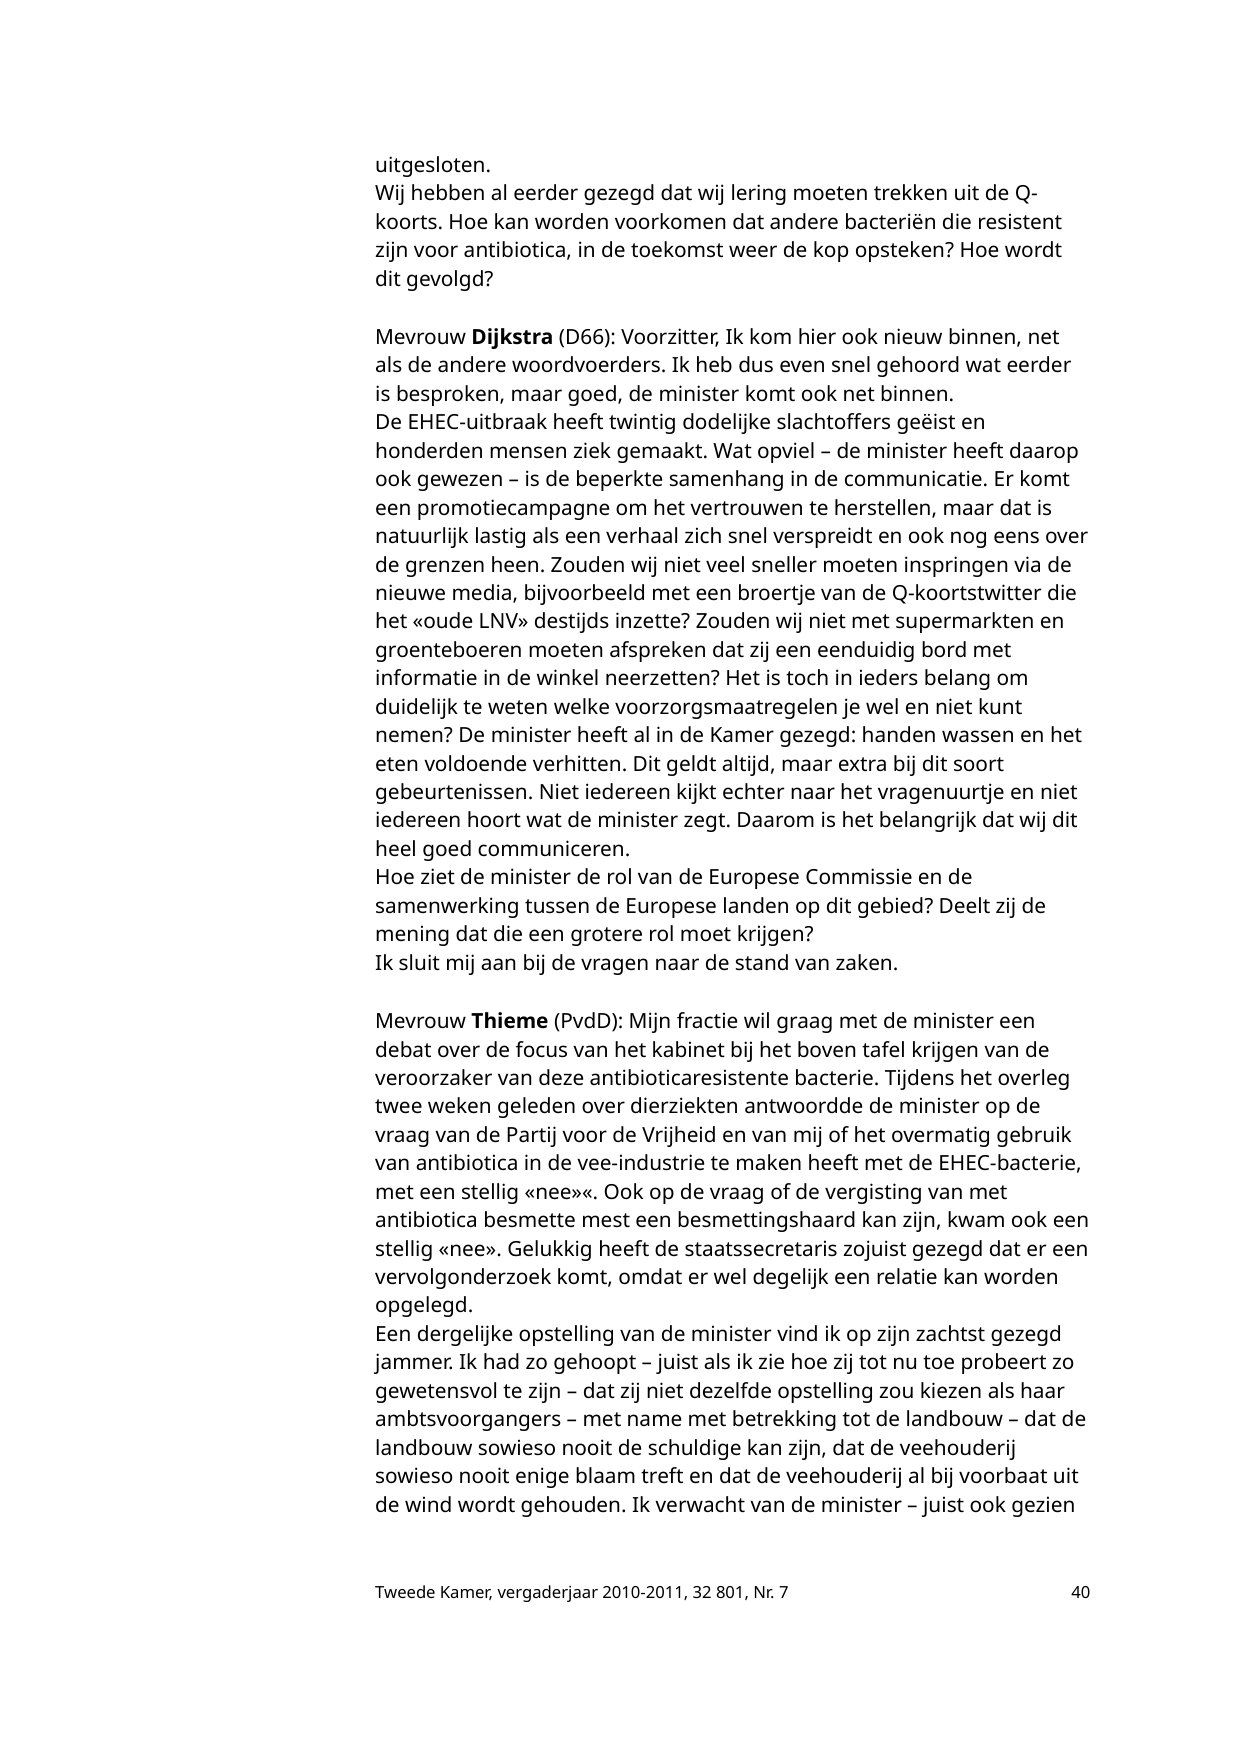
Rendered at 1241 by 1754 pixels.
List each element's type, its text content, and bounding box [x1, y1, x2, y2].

text Hoe ziet de minister de rol van de Europese Commissie en de samenwerking tussen de Europese landen op dit gebied? Deelt zij de mening dat die een grotere rol moet krijgen? [375, 862, 1090, 948]
text Mevrouw Dijkstra (D66): Voorzitter, Ik kom hier ook nieuw binnen, net als de andere woordvoerders. Ik heb dus even snel gehoord wat eerder is besproken, maar goed, de minister komt ook net binnen. [375, 322, 1090, 407]
text uitgesloten. [375, 150, 1090, 178]
text Mevrouw Thieme (PvdD): Mijn fractie wil graag met de minister een debat over de focus van het kabinet bij het boven tafel krijgen van de veroorzaker van deze antibioticaresistente bacterie. Tijdens het overleg twee weken geleden over dierziekten antwoordde de minister op de vraag van de Partij voor de Vrijheid en van mij of het overmatig gebruik van antibiotica in de vee-industrie te maken heeft met de EHEC-bacterie, met een stellig «nee»«. Ook op de vraag of de vergisting van met antibiotica besmette mest een besmettingshaard kan zijn, kwam ook een stellig «nee». Gelukkig heeft de staatssecretaris zojuist gezegd dat er een vervolgonderzoek komt, omdat er wel degelijk een relatie kan worden opgelegd. [375, 1006, 1090, 1319]
text Wij hebben al eerder gezegd dat wij lering moeten trekken uit de Q-koorts. Hoe kan worden voorkomen dat andere bacteriën die resistent zijn voor antibiotica, in de toekomst weer de kop opsteken? Hoe wordt dit gevolgd? [375, 178, 1090, 292]
text Ik sluit mij aan bij de vragen naar de stand van zaken. [375, 948, 1090, 976]
text De EHEC-uitbraak heeft twintig dodelijke slachtoffers geëist en honderden mensen ziek gemaakt. Wat opviel – de minister heeft daarop ook gewezen – is de beperkte samenhang in de communicatie. Er komt een promotiecampagne om het vertrouwen te herstellen, maar dat is natuurlijk lastig als een verhaal zich snel verspreidt en ook nog eens over de grenzen heen. Zouden wij niet veel sneller moeten inspringen via de nieuwe media, bijvoorbeeld met een broertje van de Q-koortstwitter die het «oude LNV» destijds inzette? Zouden wij niet met supermarkten en groenteboeren moeten afspreken dat zij een eenduidig bord met informatie in de winkel neerzetten? Het is toch in ieders belang om duidelijk te weten welke voorzorgsmaatregelen je wel en niet kunt nemen? De minister heeft al in de Kamer gezegd: handen wassen en het eten voldoende verhitten. Dit geldt altijd, maar extra bij dit soort gebeurtenissen. Niet iedereen kijkt echter naar het vragenuurtje en niet iedereen hoort wat de minister zegt. Daarom is het belangrijk dat wij dit heel goed communiceren. [375, 407, 1090, 862]
text Een dergelijke opstelling van de minister vind ik op zijn zachtst gezegd jammer. Ik had zo gehoopt – juist als ik zie hoe zij tot nu toe probeert zo gewetensvol te zijn – dat zij niet dezelfde opstelling zou kiezen als haar ambtsvoorgangers – met name met betrekking tot de landbouw – dat de landbouw sowieso nooit de schuldige kan zijn, dat de veehouderij sowieso nooit enige blaam treft en dat de veehouderij al bij voorbaat uit de wind wordt gehouden. Ik verwacht van de minister – juist ook gezien [375, 1319, 1090, 1518]
